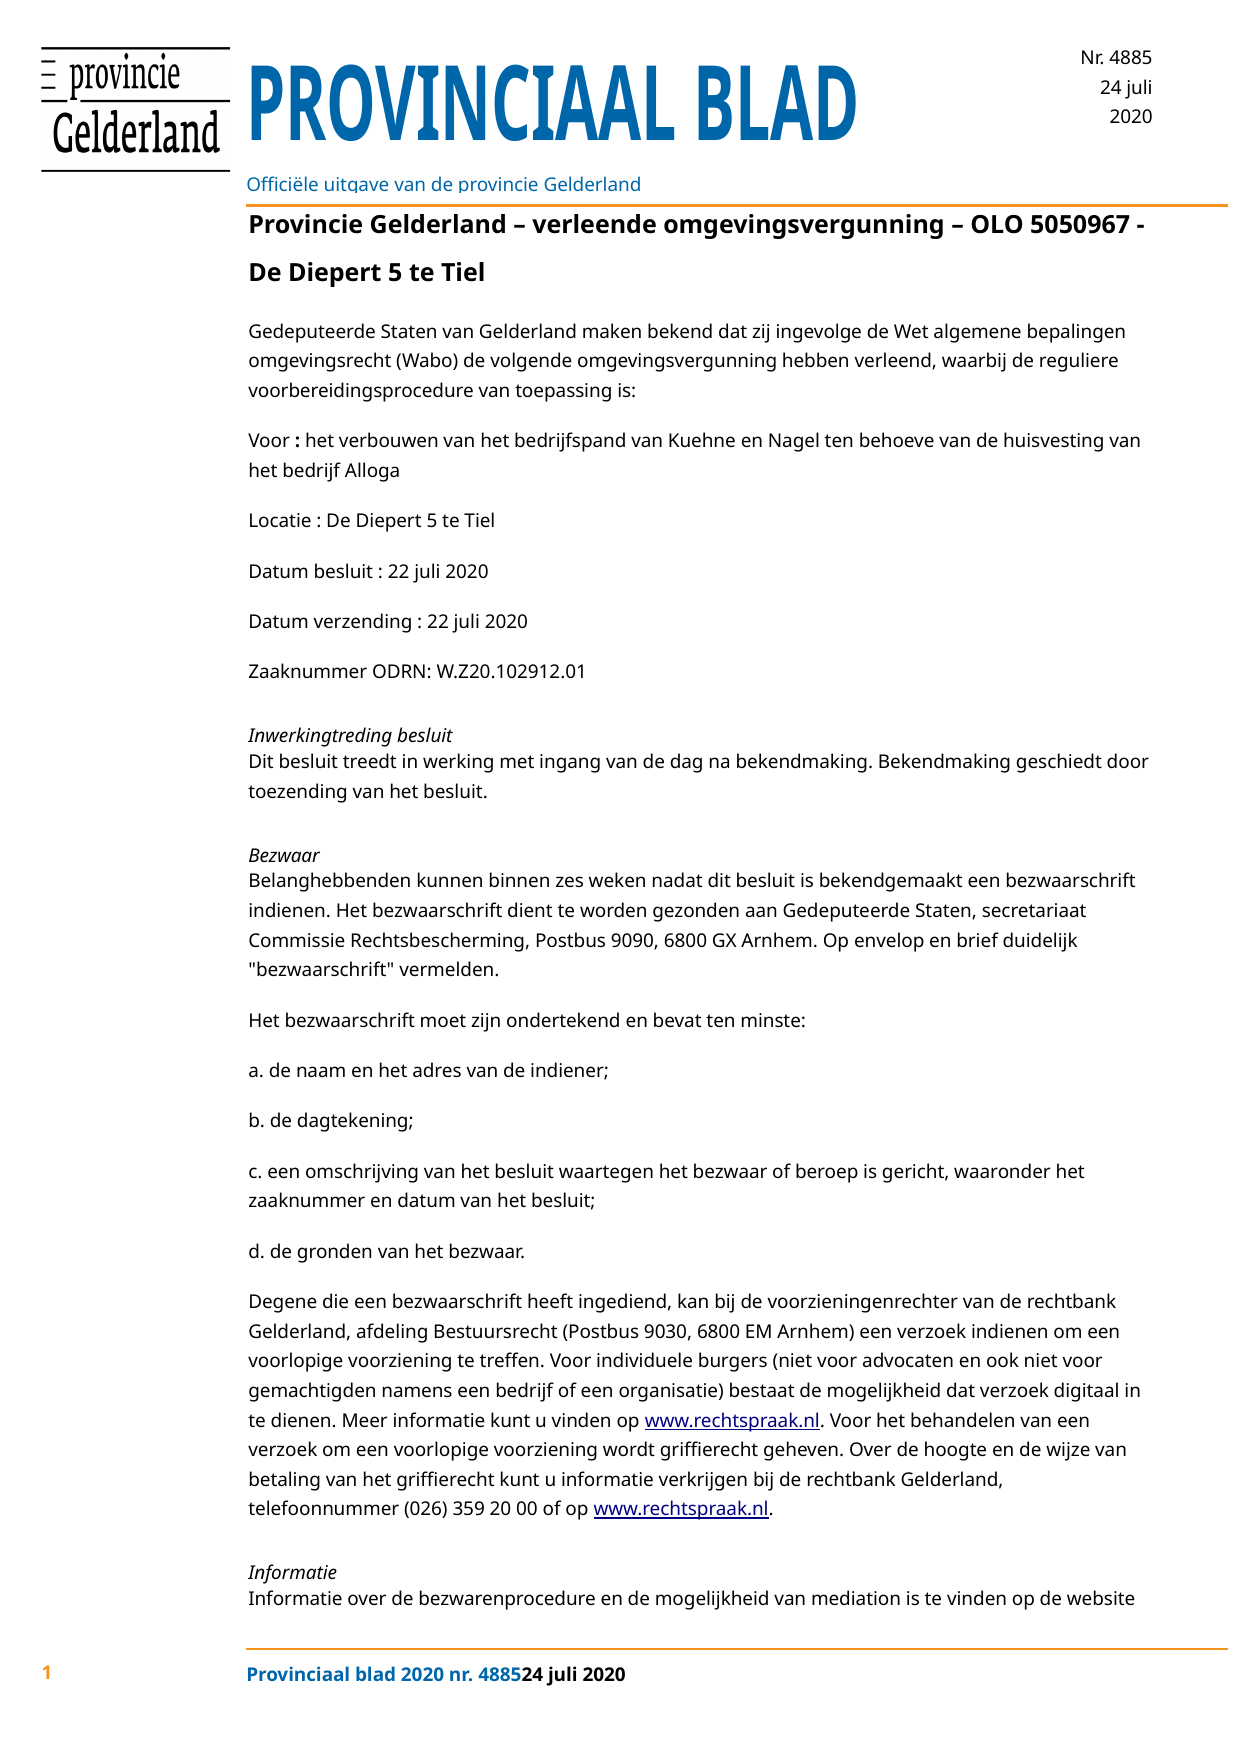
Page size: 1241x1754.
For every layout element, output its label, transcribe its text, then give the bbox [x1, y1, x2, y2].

text Dit besluit treedt in werking met ingang van de dag na bekendmaking. Bekendmaking geschiedt door toezending van het besluit. [248, 748, 1152, 804]
text Het bezwaarschrift moet zijn ondertekend en bevat ten minste: [248, 1007, 1152, 1033]
text Provincie Gelderland – verleende omgevingsvergunning – OLO 5050967 - De Diepert 5 te Tiel [248, 207, 1152, 288]
text Bezwaar [248, 842, 1152, 868]
text Inwerkingtreding besluit [248, 723, 1152, 748]
text d. de gronden van het bezwaar. [248, 1238, 1152, 1264]
text a. de naam en het adres van de indiener; [248, 1057, 1152, 1083]
text Informatie [248, 1559, 1152, 1585]
text Degene die een bezwaarschrift heeft ingediend, kan bij de voorzieningenrechter van de rechtbank Gelderland, afdeling Bestuursrecht (Postbus 9030, 6800 EM Arnhem) een verzoek indienen om een voorlopige voorziening te treffen. Voor individuele burgers (niet voor advocaten en ook niet voor gemachtigden namens een bedrijf of een organisatie) bestaat de mogelijkheid dat verzoek digitaal in te dienen. Meer informatie kunt u vinden op www.rechtspraak.nl. Voor het behandelen van een verzoek om een voorlopige voorziening wordt griffierecht geheven. Over de hoogte en de wijze van betaling van het griffierecht kunt u informatie verkrijgen bij de rechtbank Gelderland, telefoonnummer (026) 359 20 00 of op www.rechtspraak.nl. [248, 1288, 1152, 1521]
text Voor : het verbouwen van het bedrijfspand van Kuehne en Nagel ten behoeve van de huisvesting van het bedrijf Alloga [248, 427, 1152, 483]
text b. de dagtekening; [248, 1108, 1152, 1133]
text Informatie over de bezwarenprocedure en de mogelijkheid van mediation is te vinden op de website [248, 1585, 1152, 1611]
text Datum besluit : 22 juli 2020 [248, 558, 1152, 584]
text c. een omschrijving van het besluit waartegen het bezwaar of beroep is gericht, waaronder het zaaknummer en datum van het besluit; [248, 1158, 1152, 1213]
text Gedeputeerde Staten van Gelderland maken bekend dat zij ingevolge de Wet algemene bepalingen omgevingsrecht (Wabo) de volgende omgevingsvergunning hebben verleend, waarbij de reguliere voorbereidingsprocedure van toepassing is: [248, 318, 1152, 403]
text Locatie : De Diepert 5 te Tiel [248, 507, 1152, 533]
text Datum verzending : 22 juli 2020 [248, 608, 1152, 634]
text Belanghebbenden kunnen binnen zes weken nadat dit besluit is bekendgemaakt een bezwaarschrift indienen. Het bezwaarschrift dient te worden gezonden aan Gedeputeerde Staten, secretariaat Commissie Rechtsbescherming, Postbus 9090, 6800 GX Arnhem. Op envelop en brief duidelijk "bezwaarschrift" vermelden. [248, 868, 1152, 982]
text Zaaknummer ODRN: W.Z20.102912.01 [248, 659, 1152, 684]
picture [41, 47, 231, 172]
